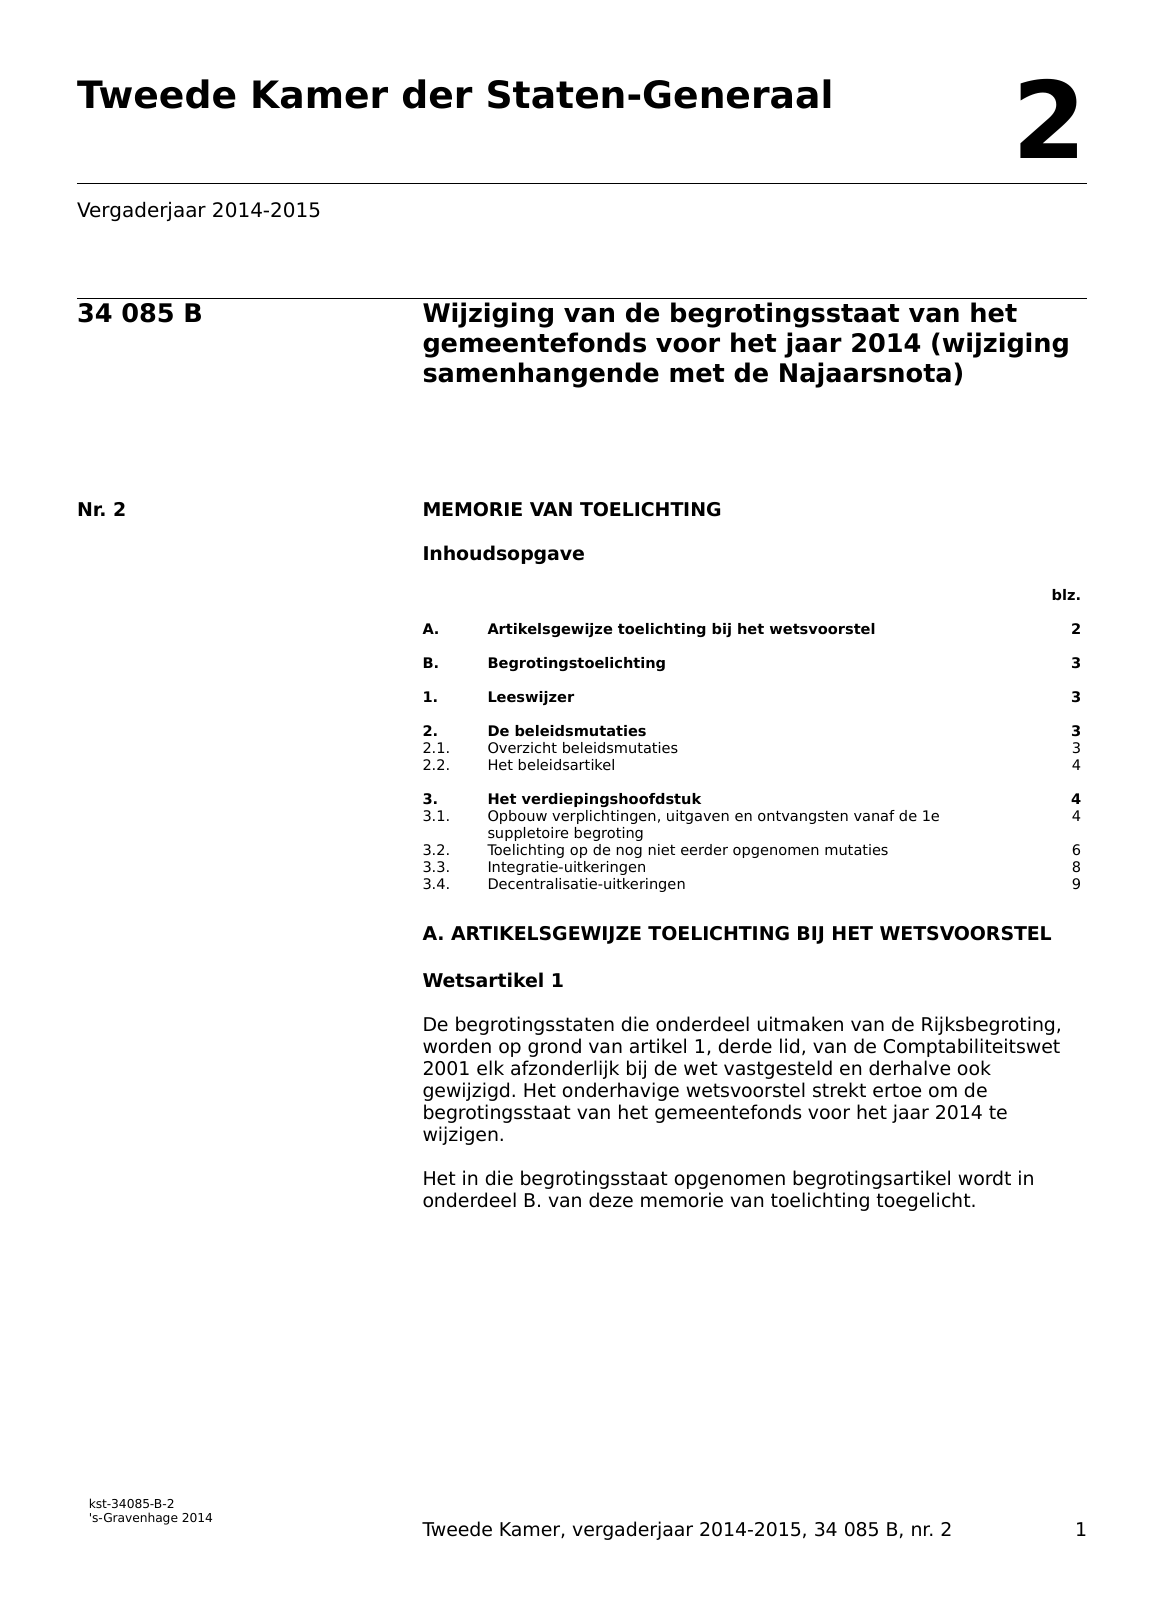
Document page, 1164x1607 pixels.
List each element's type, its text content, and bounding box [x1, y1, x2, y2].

subtitle 34 085 B Wijziging van de begrotingsstaat van het gemeentefonds voor het jaar 2014 (wijziging samenhangende met de Najaarsnota) [77, 299, 1087, 388]
table_cell 3.3. [422, 859, 481, 876]
table_cell Leeswijzer [481, 689, 1013, 706]
table_cell [481, 638, 1013, 655]
table_cell A. [422, 621, 481, 638]
text kst-34085-B-2 [88, 1497, 323, 1511]
table_cell 1. [422, 689, 481, 706]
table_header [422, 587, 481, 604]
table_header Tweede Kamer der Staten-Generaal [77, 59, 886, 183]
subtitle Nr. 2 MEMORIE VAN TOELICHTING [77, 499, 1087, 521]
table_cell 3 [1013, 723, 1087, 740]
text 's-Gravenhage 2014 [88, 1511, 323, 1525]
table_cell 4 [1013, 757, 1087, 774]
table_cell [422, 638, 481, 655]
table_cell 2.2. [422, 757, 481, 774]
table_cell 2.1. [422, 740, 481, 757]
table_cell [1013, 638, 1087, 655]
table_cell Opbouw verplichtingen, uitgaven en ontvangsten vanaf de 1e suppletoire begroting [481, 808, 1013, 842]
subtitle A. ARTIKELSGEWIJZE TOELICHTING BIJ HET WETSVOORSTEL [422, 923, 1087, 945]
table_header blz. [1013, 587, 1087, 604]
table_cell 3. [422, 791, 481, 808]
table_cell [481, 672, 1013, 689]
table_cell [1013, 604, 1087, 621]
table_header [481, 587, 1013, 604]
table_cell 2. [422, 723, 481, 740]
table_cell 3 [1013, 740, 1087, 757]
table_cell 8 [1013, 859, 1087, 876]
table_cell [1013, 672, 1087, 689]
table_cell [422, 672, 481, 689]
table_cell 3.1. [422, 808, 481, 842]
table_cell 3 [1013, 655, 1087, 672]
table_cell Decentralisatie-uitkeringen [481, 876, 1013, 893]
table_cell [1013, 706, 1087, 723]
table_cell [1013, 774, 1087, 791]
table_cell Vergaderjaar 2014-2015 [77, 184, 1087, 298]
table_cell 4 [1013, 791, 1087, 808]
table_cell Artikelsgewijze toelichting bij het wetsvoorstel [481, 621, 1013, 638]
table_cell [422, 706, 481, 723]
table_cell Overzicht beleidsmutaties [481, 740, 1013, 757]
table_cell [481, 774, 1013, 791]
table_cell Integratie-uitkeringen [481, 859, 1013, 876]
text Het in die begrotingsstaat opgenomen begrotingsartikel wordt in onderdeel B. van deze memorie van toelichting toegelicht. [422, 1168, 1087, 1212]
table_header 2 [886, 59, 1087, 183]
subtitle Wetsartikel 1 [422, 970, 1087, 992]
table_cell 3.2. [422, 842, 481, 859]
subtitle Inhoudsopgave [422, 543, 1087, 565]
table_cell [481, 604, 1013, 621]
table_cell De beleidsmutaties [481, 723, 1013, 740]
table_cell Het verdiepingshoofdstuk [481, 791, 1013, 808]
table_cell 6 [1013, 842, 1087, 859]
table_cell [422, 774, 481, 791]
table_cell B. [422, 655, 481, 672]
table_cell 3.4. [422, 876, 481, 893]
table_cell [481, 706, 1013, 723]
table_cell [422, 604, 481, 621]
table_cell Begrotingstoelichting [481, 655, 1013, 672]
table_cell Het beleidsartikel [481, 757, 1013, 774]
text De begrotingsstaten die onderdeel uitmaken van de Rijksbegroting, worden op grond van artikel 1, derde lid, van de Comptabiliteitswet 2001 elk afzonderlijk bij de wet vastgesteld en derhalve ook gewijzigd. Het onderhavige wetsvoorstel strekt ertoe om de begrotingsstaat van het gemeentefonds voor het jaar 2014 te wijzigen. [422, 1014, 1087, 1146]
table_cell 2 [1013, 621, 1087, 638]
table_cell 4 [1013, 808, 1087, 842]
table_cell 9 [1013, 876, 1087, 893]
table_cell 3 [1013, 689, 1087, 706]
table_cell Toelichting op de nog niet eerder opgenomen mutaties [481, 842, 1013, 859]
